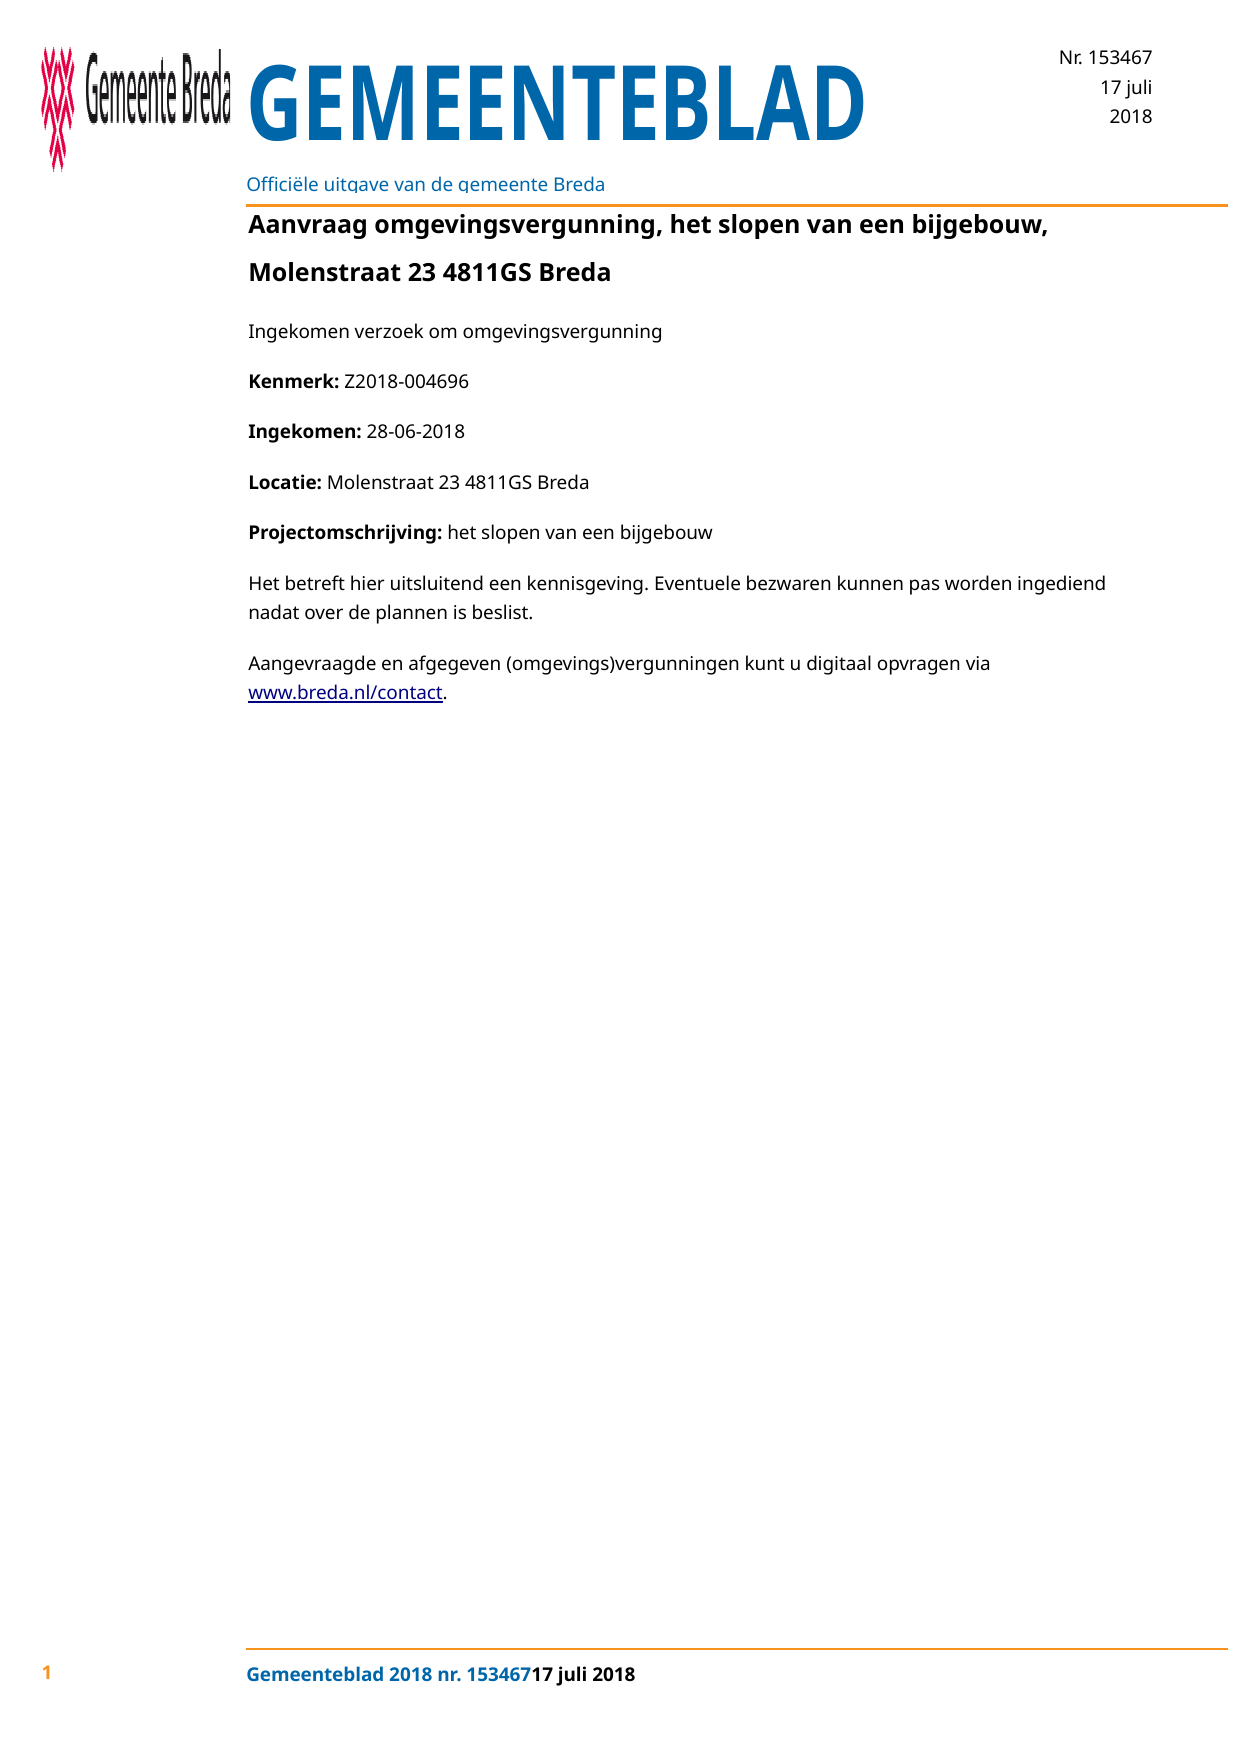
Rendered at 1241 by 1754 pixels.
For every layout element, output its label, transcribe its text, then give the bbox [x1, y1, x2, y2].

text Projectomschrijving: het slopen van een bijgebouw [248, 519, 1152, 545]
picture [41, 47, 231, 172]
text Aanvraag omgevingsvergunning, het slopen van een bijgebouw, Molenstraat 23 4811GS Breda [248, 207, 1152, 288]
text Kenmerk: Z2018-004696 [248, 368, 1152, 394]
text Ingekomen verzoek om omgevingsvergunning [248, 318, 1152, 344]
text Het betreft hier uitsluitend een kennisgeving. Eventuele bezwaren kunnen pas worden ingediend nadat over de plannen is beslist. [248, 570, 1152, 625]
text Locatie: Molenstraat 23 4811GS Breda [248, 469, 1152, 495]
text Ingekomen: 28-06-2018 [248, 419, 1152, 444]
text Aangevraagde en afgegeven (omgevings)vergunningen kunt u digitaal opvragen via www.breda.nl/contact. [248, 650, 1152, 705]
